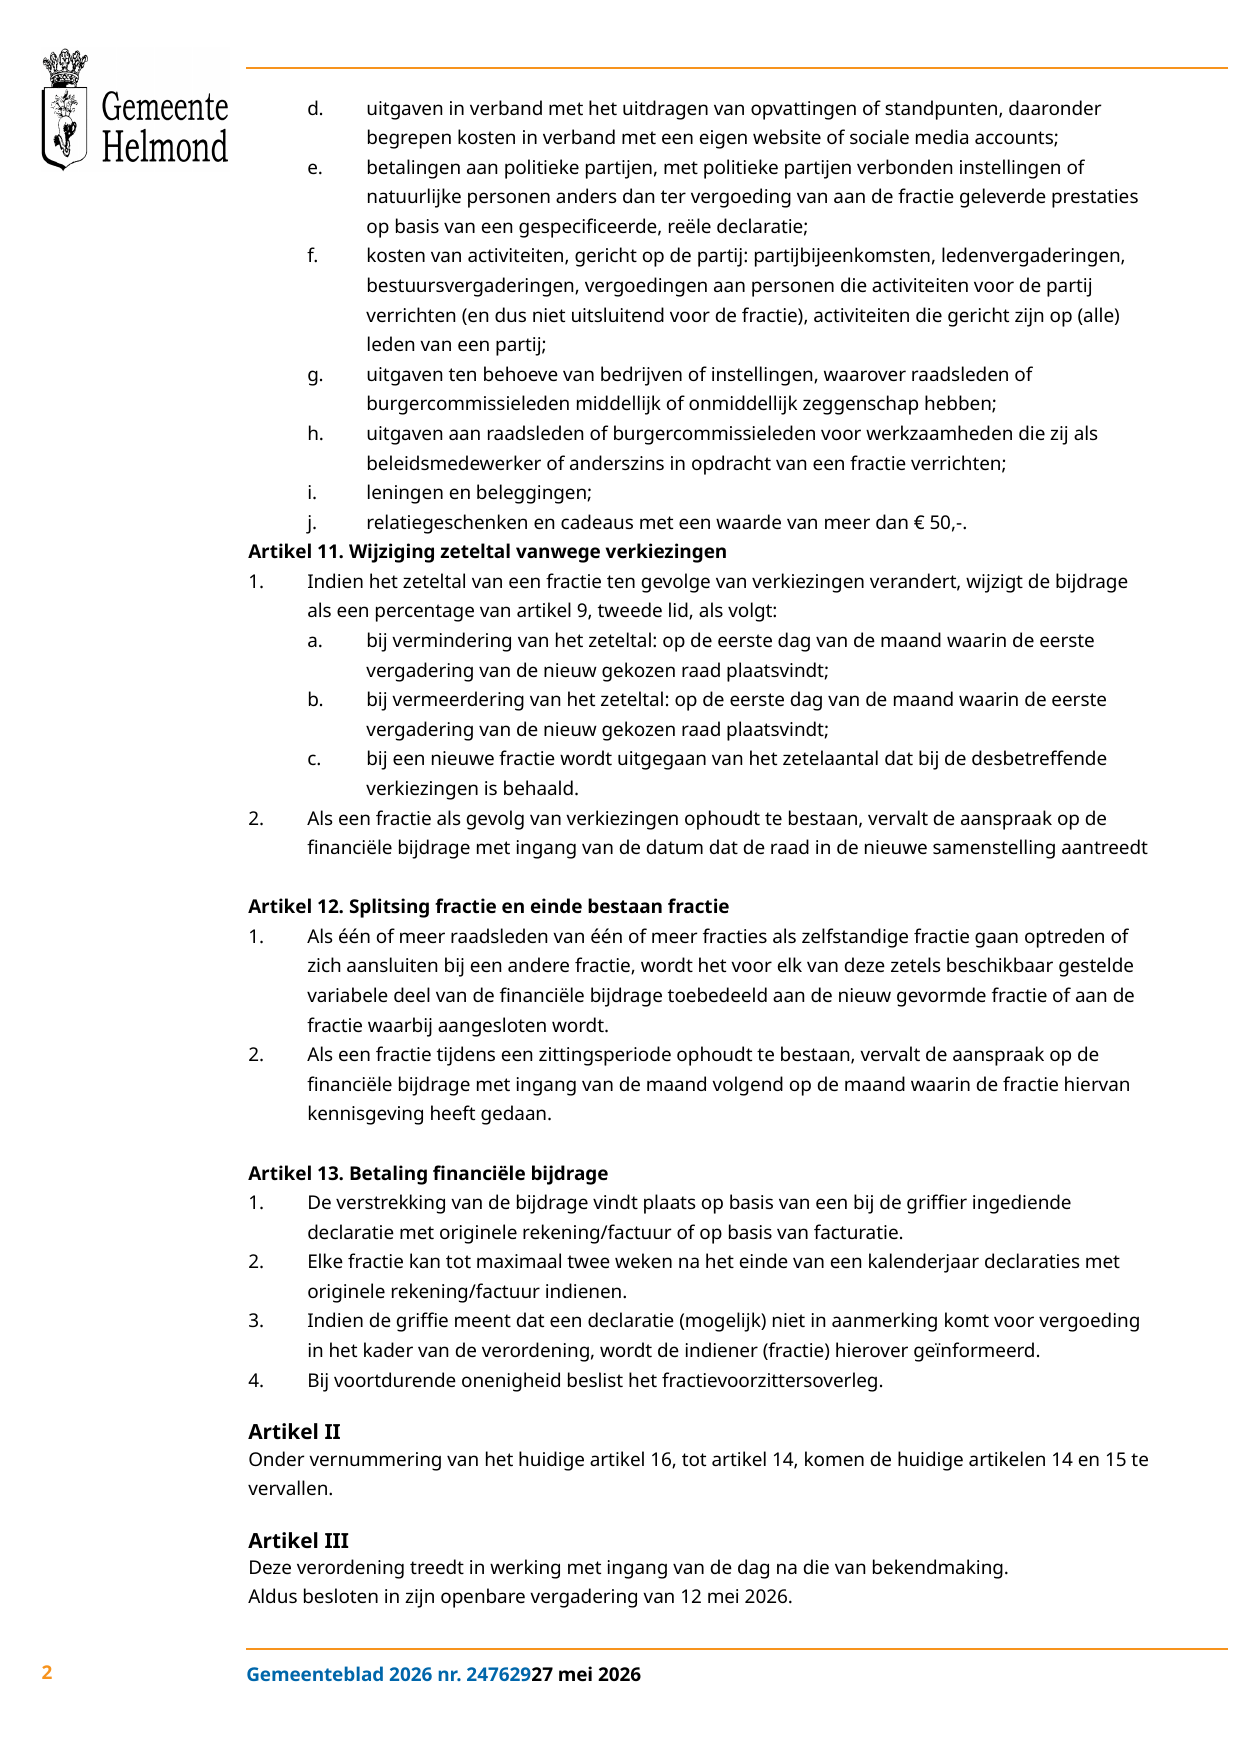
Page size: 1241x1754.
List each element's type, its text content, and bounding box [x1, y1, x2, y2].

list De verstrekking van de bijdrage vindt plaats op basis van een bij de griffier ingediende declaratie met originele rekening/factuur of op basis van facturatie. [248, 1189, 1152, 1245]
text Onder vernummering van het huidige artikel 16, tot artikel 14, komen de huidige artikelen 14 en 15 te vervallen. [248, 1446, 1152, 1501]
list Elke fractie kan tot maximaal twee weken na het einde van een kalenderjaar declaraties met originele rekening/factuur indienen. [248, 1248, 1152, 1304]
list Als een fractie als gevolg van verkiezingen ophoudt te bestaan, vervalt de aanspraak op de financiële bijdrage met ingang van de datum dat de raad in de nieuwe samenstelling aantreedt [248, 805, 1152, 860]
list relatiegeschenken en cadeaus met een waarde van meer dan € 50,-. [307, 509, 1152, 535]
picture [41, 47, 231, 172]
list bij vermindering van het zeteltal: op de eerste dag van de maand waarin de eerste vergadering van de nieuw gekozen raad plaatsvindt; [307, 627, 1152, 683]
list Als één of meer raadsleden van één of meer fracties als zelfstandige fractie gaan optreden of zich aansluiten bij een andere fractie, wordt het voor elk van deze zetels beschikbaar gestelde variabele deel van de financiële bijdrage toebedeeld aan de nieuw gevormde fractie of aan de fractie waarbij aangesloten wordt. [248, 923, 1152, 1038]
list uitgaven ten behoeve van bedrijven of instellingen, waarover raadsleden of burgercommissieleden middellijk of onmiddellijk zeggenschap hebben; [307, 361, 1152, 416]
text Artikel 13. Betaling financiële bijdrage [248, 1160, 1152, 1186]
text Artikel 12. Splitsing fractie en einde bestaan fractie [248, 893, 1152, 919]
list leningen en beleggingen; [307, 479, 1152, 505]
list bij een nieuwe fractie wordt uitgegaan van het zetelaantal dat bij de desbetreffende verkiezingen is behaald. [307, 746, 1152, 801]
text Artikel 11. Wijziging zeteltal vanwege verkiezingen [248, 538, 1152, 564]
list Indien de griffie meent dat een declaratie (mogelijk) niet in aanmerking komt voor vergoeding in het kader van de verordening, wordt de indiener (fractie) hierover geïnformeerd. [248, 1308, 1152, 1363]
text Aldus besloten in zijn openbare vergadering van 12 mei 2026. [248, 1584, 1152, 1609]
list Bij voortdurende onenigheid beslist het fractievoorzittersoverleg. [248, 1367, 1152, 1393]
list Als een fractie tijdens een zittingsperiode ophoudt te bestaan, vervalt de aanspraak op de financiële bijdrage met ingang van de maand volgend op de maand waarin de fractie hiervan kennisgeving heeft gedaan. [248, 1041, 1152, 1126]
list uitgaven in verband met het uitdragen van opvattingen of standpunten, daaronder begrepen kosten in verband met een eigen website of sociale media accounts; [307, 95, 1152, 150]
list bij vermeerdering van het zeteltal: op de eerste dag van de maand waarin de eerste vergadering van de nieuw gekozen raad plaatsvindt; [307, 686, 1152, 742]
list uitgaven aan raadsleden of burgercommissieleden voor werkzaamheden die zij als beleidsmedewerker of anderszins in opdracht van een fractie verrichten; [307, 420, 1152, 476]
text Artikel III [248, 1526, 1152, 1554]
list betalingen aan politieke partijen, met politieke partijen verbonden instellingen of natuurlijke personen anders dan ter vergoeding van aan de fractie geleverde prestaties op basis van een gespecificeerde, reële declaratie; [307, 154, 1152, 239]
text Artikel II [248, 1417, 1152, 1446]
text Deze verordening treedt in werking met ingang van de dag na die van bekendmaking. [248, 1554, 1152, 1580]
list kosten van activiteiten, gericht op de partij: partijbijeenkomsten, ledenvergaderingen, bestuursvergaderingen, vergoedingen aan personen die activiteiten voor de partij verrichten (en dus niet uitsluitend voor de fractie), activiteiten die gericht zijn op (alle) leden van een partij; [307, 243, 1152, 357]
list Indien het zeteltal van een fractie ten gevolge van verkiezingen verandert, wijzigt de bijdrage als een percentage van artikel 9, tweede lid, als volgt: [248, 568, 1152, 623]
